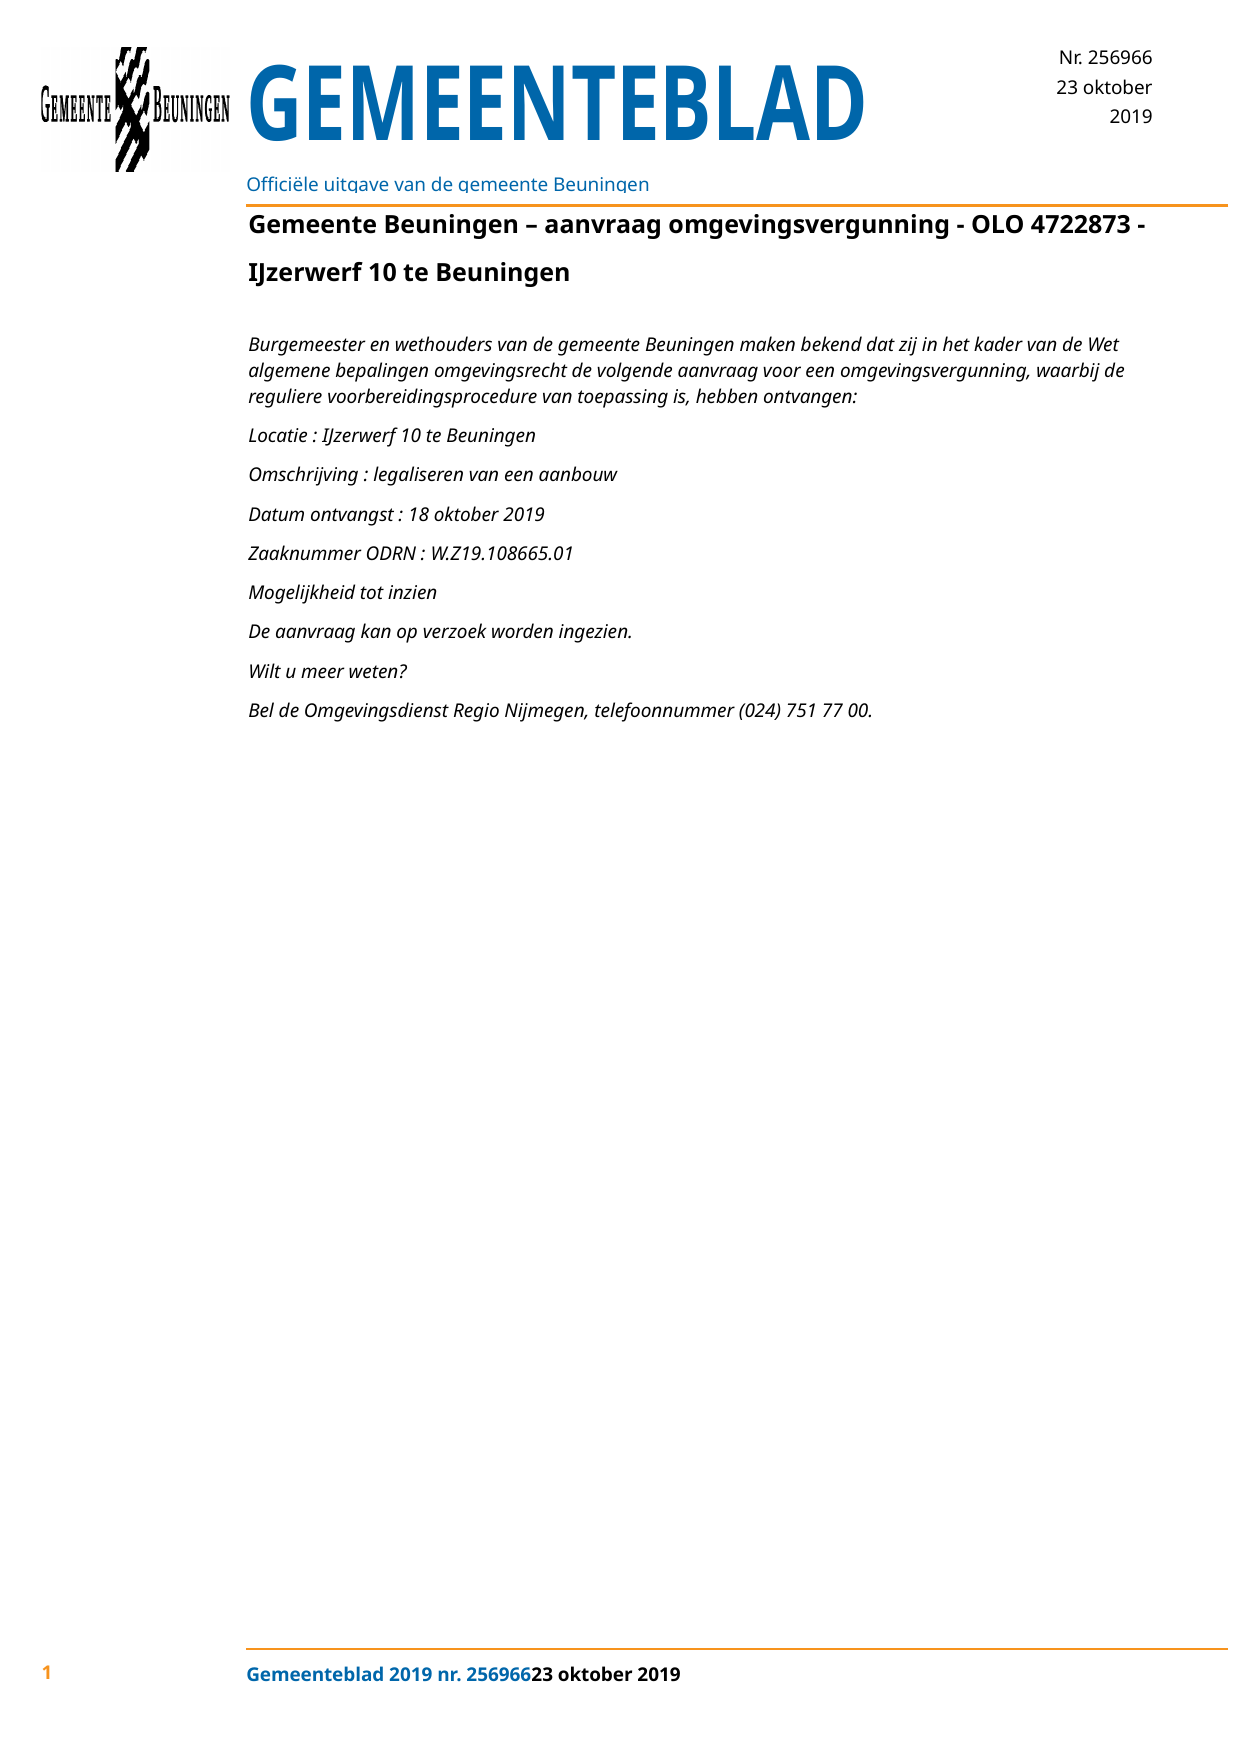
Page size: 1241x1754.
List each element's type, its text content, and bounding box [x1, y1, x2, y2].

text Mogelijkheid tot inzien [248, 579, 1152, 605]
text Bel de Omgevingsdienst Regio Nijmegen, telefoonnummer (024) 751 77 00. [248, 697, 1152, 723]
text Omschrijving : legaliseren van een aanbouw [248, 461, 1152, 487]
picture [41, 47, 231, 172]
text Datum ontvangst : 18 oktober 2019 [248, 501, 1152, 526]
text Burgemeester en wethouders van de gemeente Beuningen maken bekend dat zij in het kader van de Wet algemene bepalingen omgevingsrecht de volgende aanvraag voor een omgevingsvergunning, waarbij de reguliere voorbereidingsprocedure van toepassing is, hebben ontvangen: [248, 331, 1152, 409]
text Locatie : IJzerwerf 10 te Beuningen [248, 422, 1152, 448]
text Zaaknummer ODRN : W.Z19.108665.01 [248, 540, 1152, 566]
text Wilt u meer weten? [248, 658, 1152, 683]
text De aanvraag kan op verzoek worden ingezien. [248, 618, 1152, 644]
text Gemeente Beuningen – aanvraag omgevingsvergunning - OLO 4722873 - IJzerwerf 10 te Beuningen [248, 207, 1152, 288]
